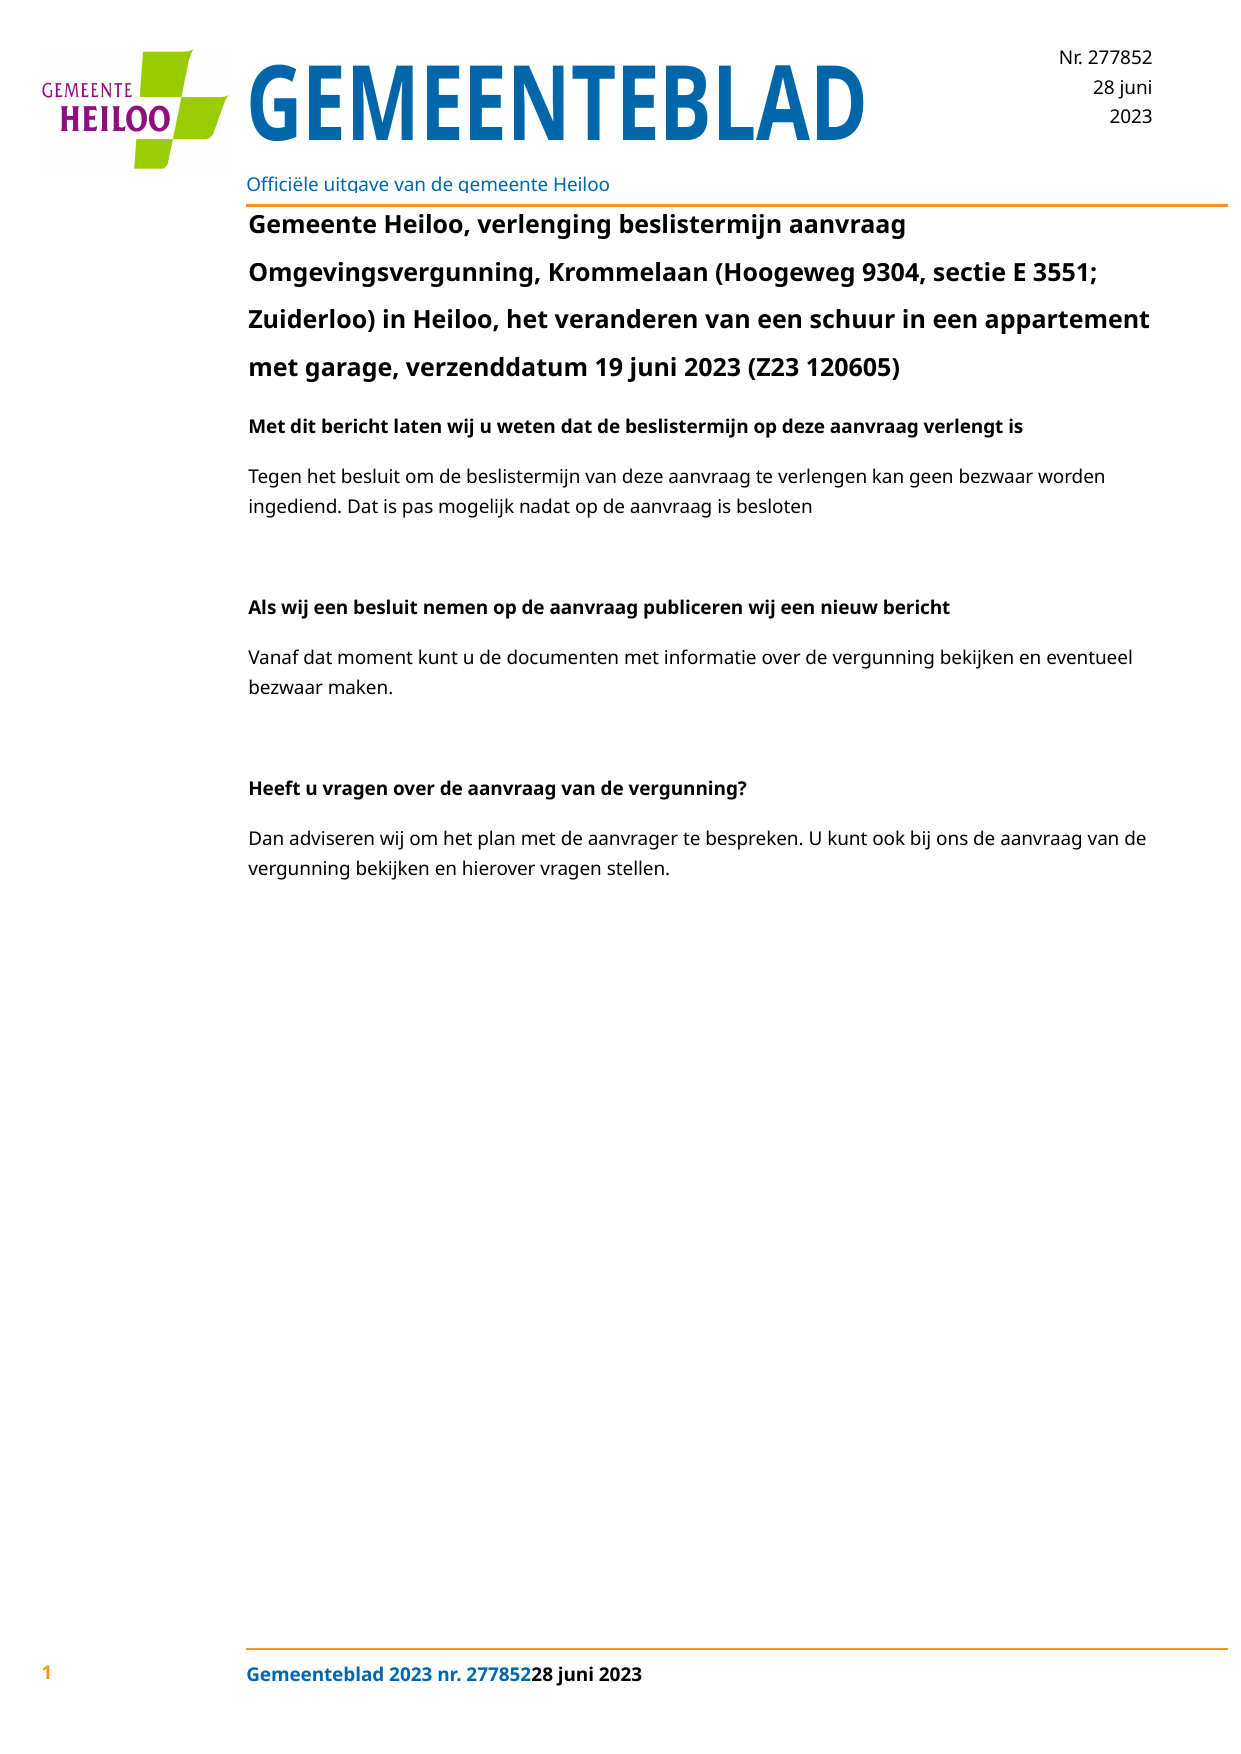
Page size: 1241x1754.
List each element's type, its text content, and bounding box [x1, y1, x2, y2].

text Met dit bericht laten wij u weten dat de beslistermijn op deze aanvraag verlengt is [248, 413, 1152, 439]
text Heeft u vragen over de aanvraag van de vergunning? [248, 775, 1152, 801]
text Tegen het besluit om de beslistermijn van deze aanvraag te verlengen kan geen bezwaar worden ingediend. Dat is pas mogelijk nadat op de aanvraag is besloten [248, 463, 1152, 519]
text Als wij een besluit nemen op de aanvraag publiceren wij een nieuw bericht [248, 594, 1152, 620]
text Vanaf dat moment kunt u de documenten met informatie over de vergunning bekijken en eventueel bezwaar maken. [248, 644, 1152, 700]
text Dan adviseren wij om het plan met de aanvrager te bespreken. U kunt ook bij ons de aanvraag van de vergunning bekijken en hierover vragen stellen. [248, 825, 1152, 881]
picture [41, 47, 231, 172]
text Gemeente Heiloo, verlenging beslistermijn aanvraag Omgevingsvergunning, Krommelaan (Hoogeweg 9304, sectie E 3551; Zuiderloo) in Heiloo, het veranderen van een schuur in een appartement met garage, verzenddatum 19 juni 2023 (Z23 120605) [248, 207, 1152, 384]
